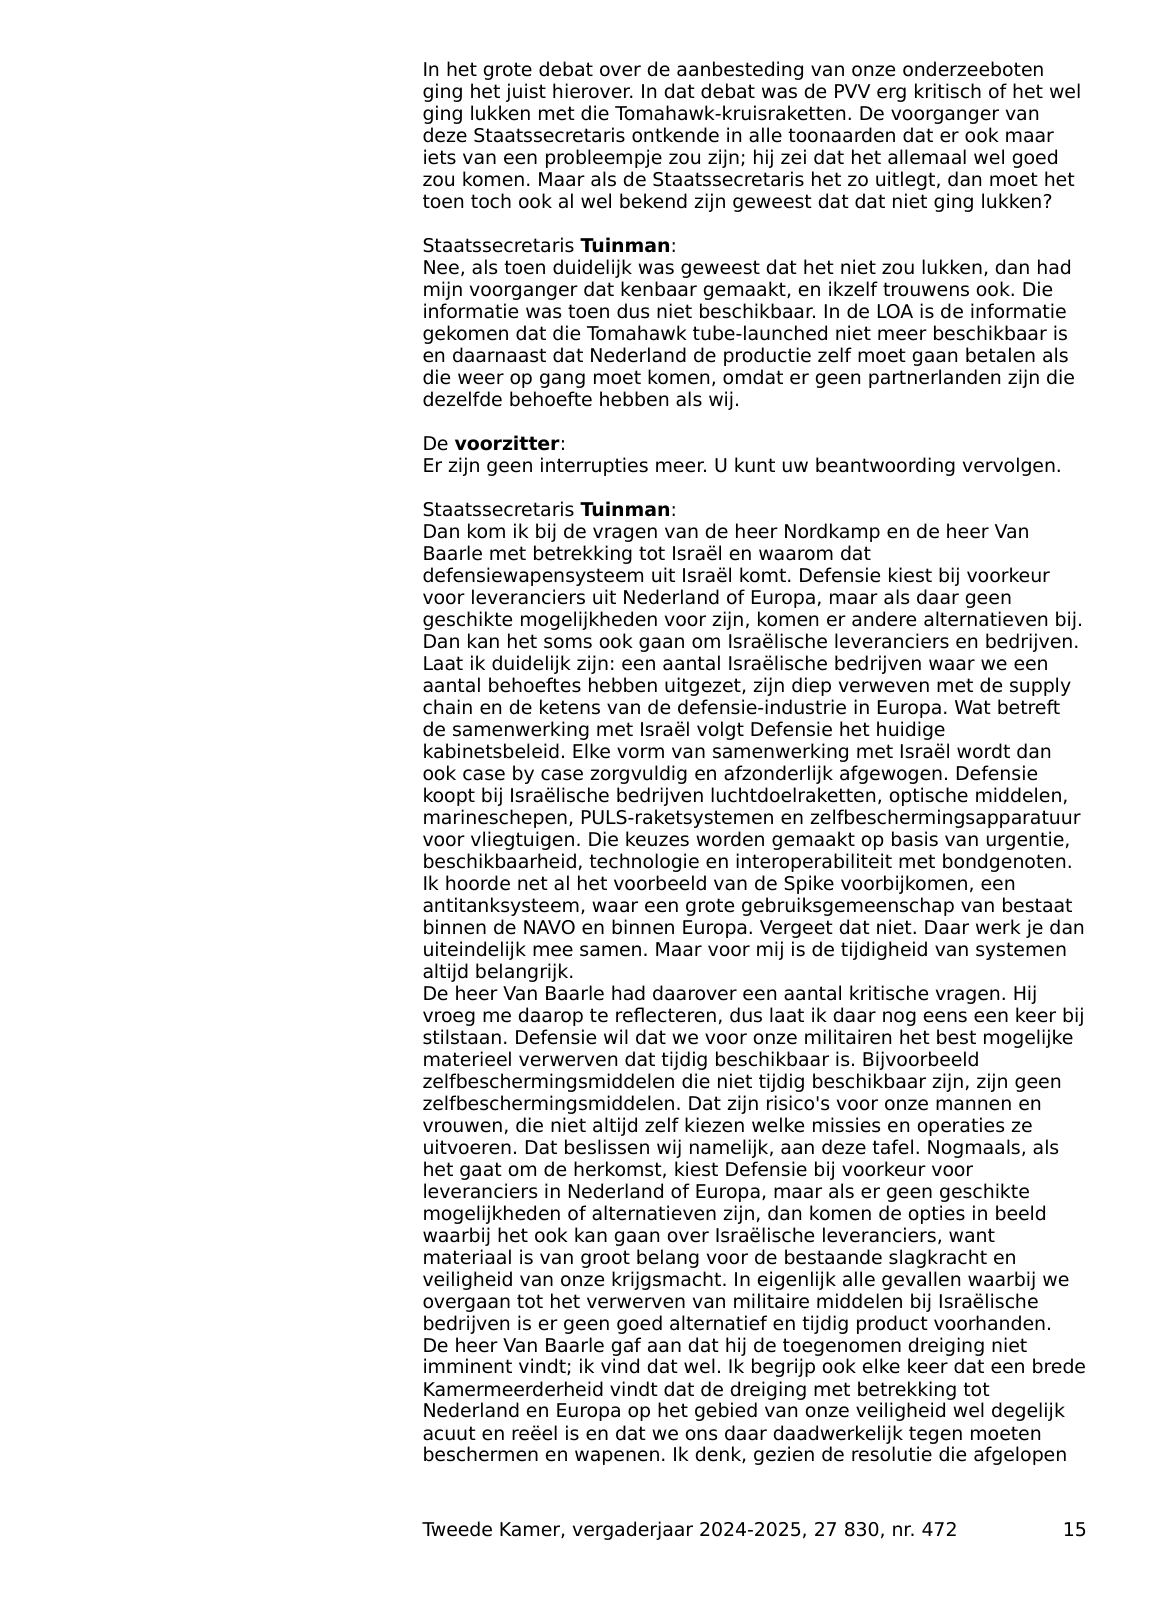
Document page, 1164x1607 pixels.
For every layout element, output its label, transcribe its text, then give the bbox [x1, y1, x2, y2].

text Staatssecretaris Tuinman: [422, 235, 1087, 257]
text In het grote debat over de aanbesteding van onze onderzeeboten ging het juist hierover. In dat debat was de PVV erg kritisch of het wel ging lukken met die Tomahawk-kruisraketten. De voorganger van deze Staatssecretaris ontkende in alle toonaarden dat er ook maar iets van een probleempje zou zijn; hij zei dat het allemaal wel goed zou komen. Maar als de Staatssecretaris het zo uitlegt, dan moet het toen toch ook al wel bekend zijn geweest dat dat niet ging lukken? [422, 59, 1087, 213]
text De heer Van Baarle gaf aan dat hij de toegenomen dreiging niet imminent vindt; ik vind dat wel. Ik begrijp ook elke keer dat een brede Kamermeerderheid vindt dat de dreiging met betrekking tot Nederland en Europa op het gebied van onze veiligheid wel degelijk acuut en reëel is en dat we ons daar daadwerkelijk tegen moeten beschermen en wapenen. Ik denk, gezien de resolutie die afgelopen [422, 1334, 1087, 1466]
text Dan kom ik bij de vragen van de heer Nordkamp en de heer Van Baarle met betrekking tot Israël en waarom dat defensiewapensysteem uit Israël komt. Defensie kiest bij voorkeur voor leveranciers uit Nederland of Europa, maar als daar geen geschikte mogelijkheden voor zijn, komen er andere alternatieven bij. Dan kan het soms ook gaan om Israëlische leveranciers en bedrijven. Laat ik duidelijk zijn: een aantal Israëlische bedrijven waar we een aantal behoeftes hebben uitgezet, zijn diep verweven met de supply chain en de ketens van de defensie-industrie in Europa. Wat betreft de samenwerking met Israël volgt Defensie het huidige kabinetsbeleid. Elke vorm van samenwerking met Israël wordt dan ook case by case zorgvuldig en afzonderlijk afgewogen. Defensie koopt bij Israëlische bedrijven luchtdoelraketten, optische middelen, marineschepen, PULS-raketsystemen en zelfbeschermingsapparatuur voor vliegtuigen. Die keuzes worden gemaakt op basis van urgentie, beschikbaarheid, technologie en interoperabiliteit met bondgenoten. Ik hoorde net al het voorbeeld van de Spike voorbijkomen, een antitanksysteem, waar een grote gebruiksgemeenschap van bestaat binnen de NAVO en binnen Europa. Vergeet dat niet. Daar werk je dan uiteindelijk mee samen. Maar voor mij is de tijdigheid van systemen altijd belangrijk. [422, 521, 1087, 983]
text De voorzitter: [422, 433, 1087, 455]
text Er zijn geen interrupties meer. U kunt uw beantwoording vervolgen. [422, 455, 1087, 477]
text De heer Van Baarle had daarover een aantal kritische vragen. Hij vroeg me daarop te reflecteren, dus laat ik daar nog eens een keer bij stilstaan. Defensie wil dat we voor onze militairen het best mogelijke materieel verwerven dat tijdig beschikbaar is. Bijvoorbeeld zelfbeschermingsmiddelen die niet tijdig beschikbaar zijn, zijn geen zelfbeschermingsmiddelen. Dat zijn risico's voor onze mannen en vrouwen, die niet altijd zelf kiezen welke missies en operaties ze uitvoeren. Dat beslissen wij namelijk, aan deze tafel. Nogmaals, als het gaat om de herkomst, kiest Defensie bij voorkeur voor leveranciers in Nederland of Europa, maar als er geen geschikte mogelijkheden of alternatieven zijn, dan komen de opties in beeld waarbij het ook kan gaan over Israëlische leveranciers, want materiaal is van groot belang voor de bestaande slagkracht en veiligheid van onze krijgsmacht. In eigenlijk alle gevallen waarbij we overgaan tot het verwerven van militaire middelen bij Israëlische bedrijven is er geen goed alternatief en tijdig product voorhanden. [422, 983, 1087, 1334]
text Nee, als toen duidelijk was geweest dat het niet zou lukken, dan had mijn voorganger dat kenbaar gemaakt, en ikzelf trouwens ook. Die informatie was toen dus niet beschikbaar. In de LOA is de informatie gekomen dat die Tomahawk tube-launched niet meer beschikbaar is en daarnaast dat Nederland de productie zelf moet gaan betalen als die weer op gang moet komen, omdat er geen partnerlanden zijn die dezelfde behoefte hebben als wij. [422, 257, 1087, 411]
text Staatssecretaris Tuinman: [422, 499, 1087, 521]
